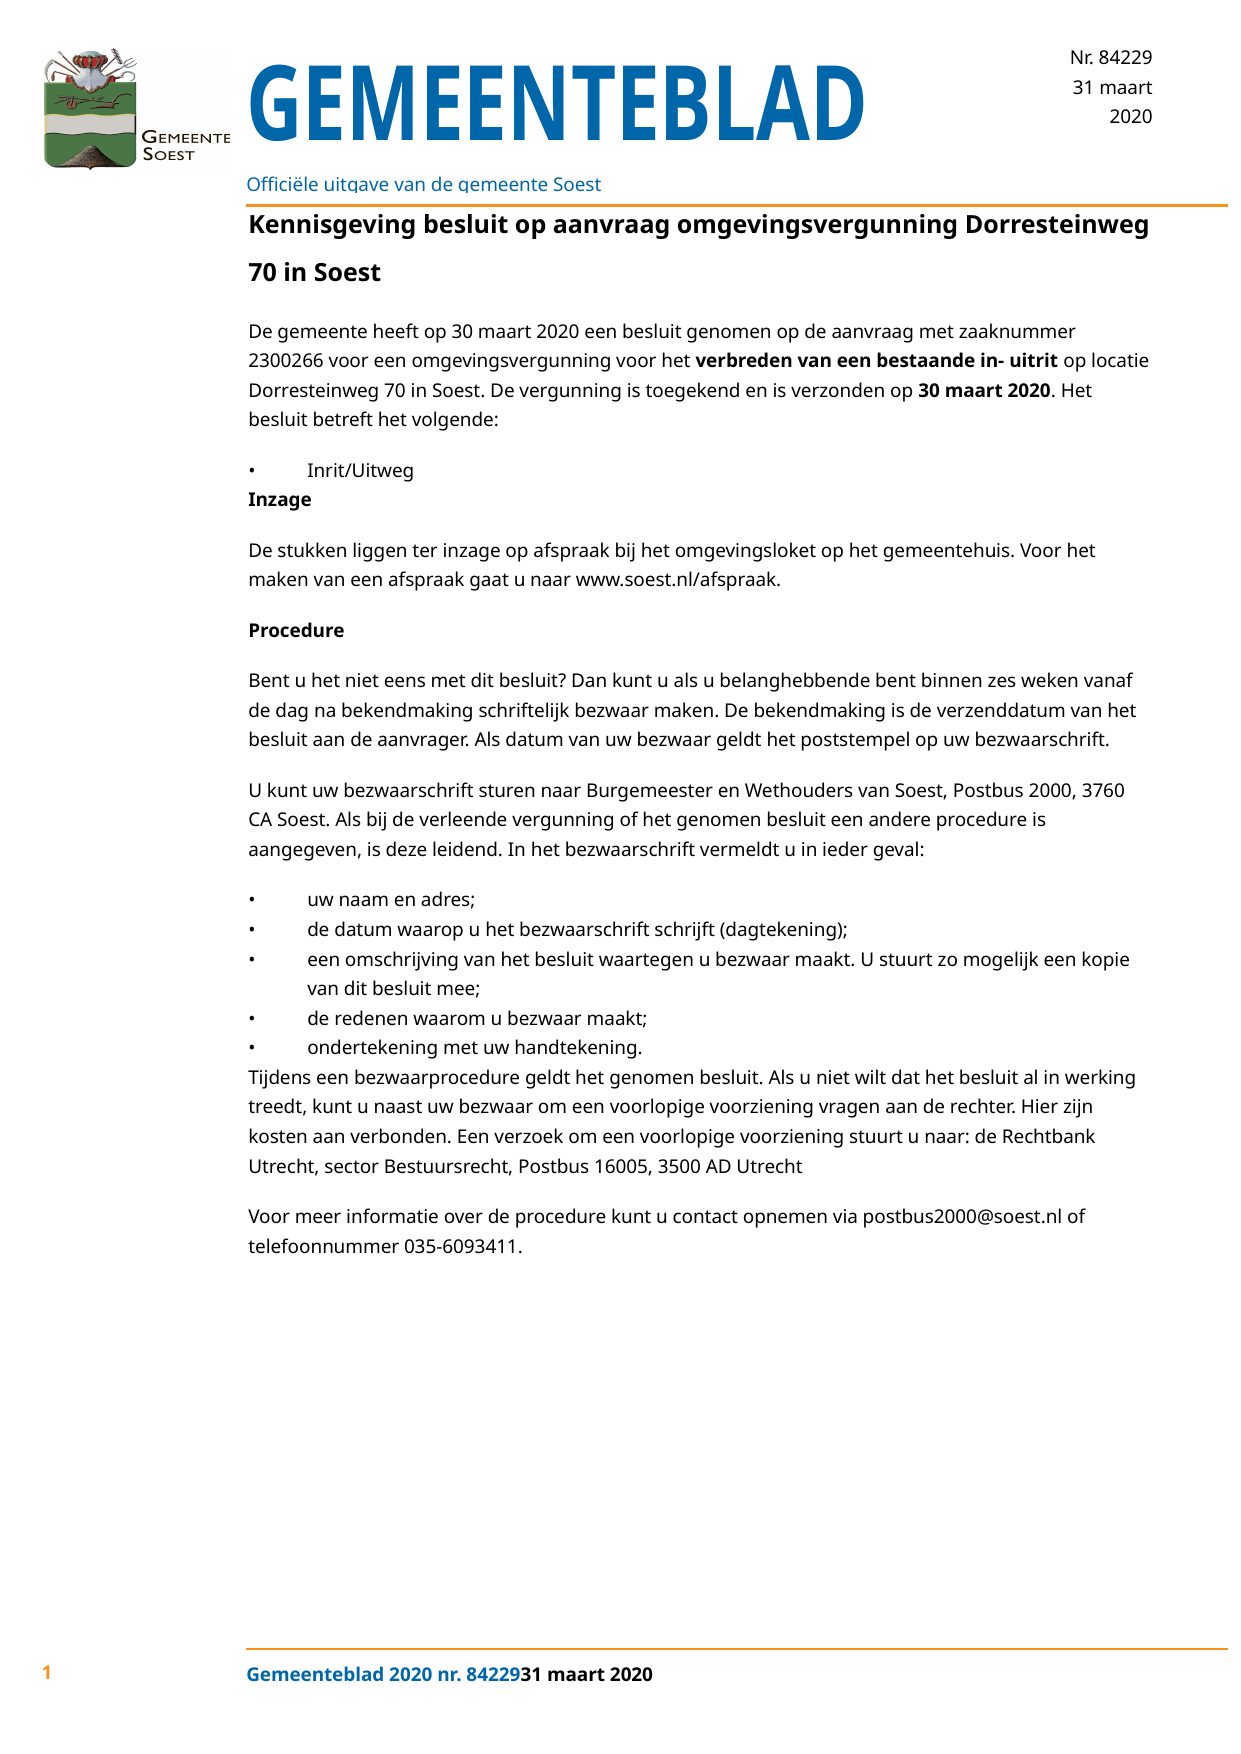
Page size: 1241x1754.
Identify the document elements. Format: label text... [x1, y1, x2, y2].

text Bent u het niet eens met dit besluit? Dan kunt u als u belanghebbende bent binnen zes weken vanaf de dag na bekendmaking schriftelijk bezwaar maken. De bekendmaking is de verzenddatum van het besluit aan de aanvrager. Als datum van uw bezwaar geldt het poststempel op uw bezwaarschrift. [248, 667, 1152, 752]
text U kunt uw bezwaarschrift sturen naar Burgemeester en Wethouders van Soest, Postbus 2000, 3760 CA Soest. Als bij de verleende vergunning of het genomen besluit een andere procedure is aangegeven, is deze leidend. In het bezwaarschrift vermeldt u in ieder geval: [248, 777, 1152, 862]
text Kennisgeving besluit op aanvraag omgevingsvergunning Dorresteinweg 70 in Soest [248, 207, 1152, 288]
text De stukken liggen ter inzage op afspraak bij het omgevingsloket op het gemeentehuis. Voor het maken van een afspraak gaat u naar www.soest.nl/afspraak. [248, 537, 1152, 592]
list de datum waarop u het bezwaarschrift schrijft (dagtekening); [248, 916, 1152, 942]
text Voor meer informatie over de procedure kunt u contact opnemen via postbus2000@soest.nl of telefoonnummer 035-6093411. [248, 1203, 1152, 1259]
list de redenen waarom u bezwaar maakt; [248, 1005, 1152, 1031]
list ondertekening met uw handtekening. [248, 1034, 1152, 1060]
text Procedure [248, 617, 1152, 643]
text Inzage [248, 487, 1152, 512]
picture [41, 47, 231, 172]
list een omschrijving van het besluit waartegen u bezwaar maakt. U stuurt zo mogelijk een kopie van dit besluit mee; [248, 946, 1152, 1001]
text De gemeente heeft op 30 maart 2020 een besluit genomen op de aanvraag met zaaknummer 2300266 voor een omgevingsvergunning voor het verbreden van een bestaande in- uitrit op locatie Dorresteinweg 70 in Soest. De vergunning is toegekend en is verzonden op 30 maart 2020. Het besluit betreft het volgende: [248, 318, 1152, 432]
text Tijdens een bezwaarprocedure geldt het genomen besluit. Als u niet wilt dat het besluit al in werking treedt, kunt u naast uw bezwaar om een voorlopige voorziening vragen aan de rechter. Hier zijn kosten aan verbonden. Een verzoek om een voorlopige voorziening stuurt u naar: de Rechtbank Utrecht, sector Bestuursrecht, Postbus 16005, 3500 AD Utrecht [248, 1064, 1152, 1179]
list Inrit/Uitweg [248, 457, 1152, 483]
list uw naam en adres; [248, 887, 1152, 912]
